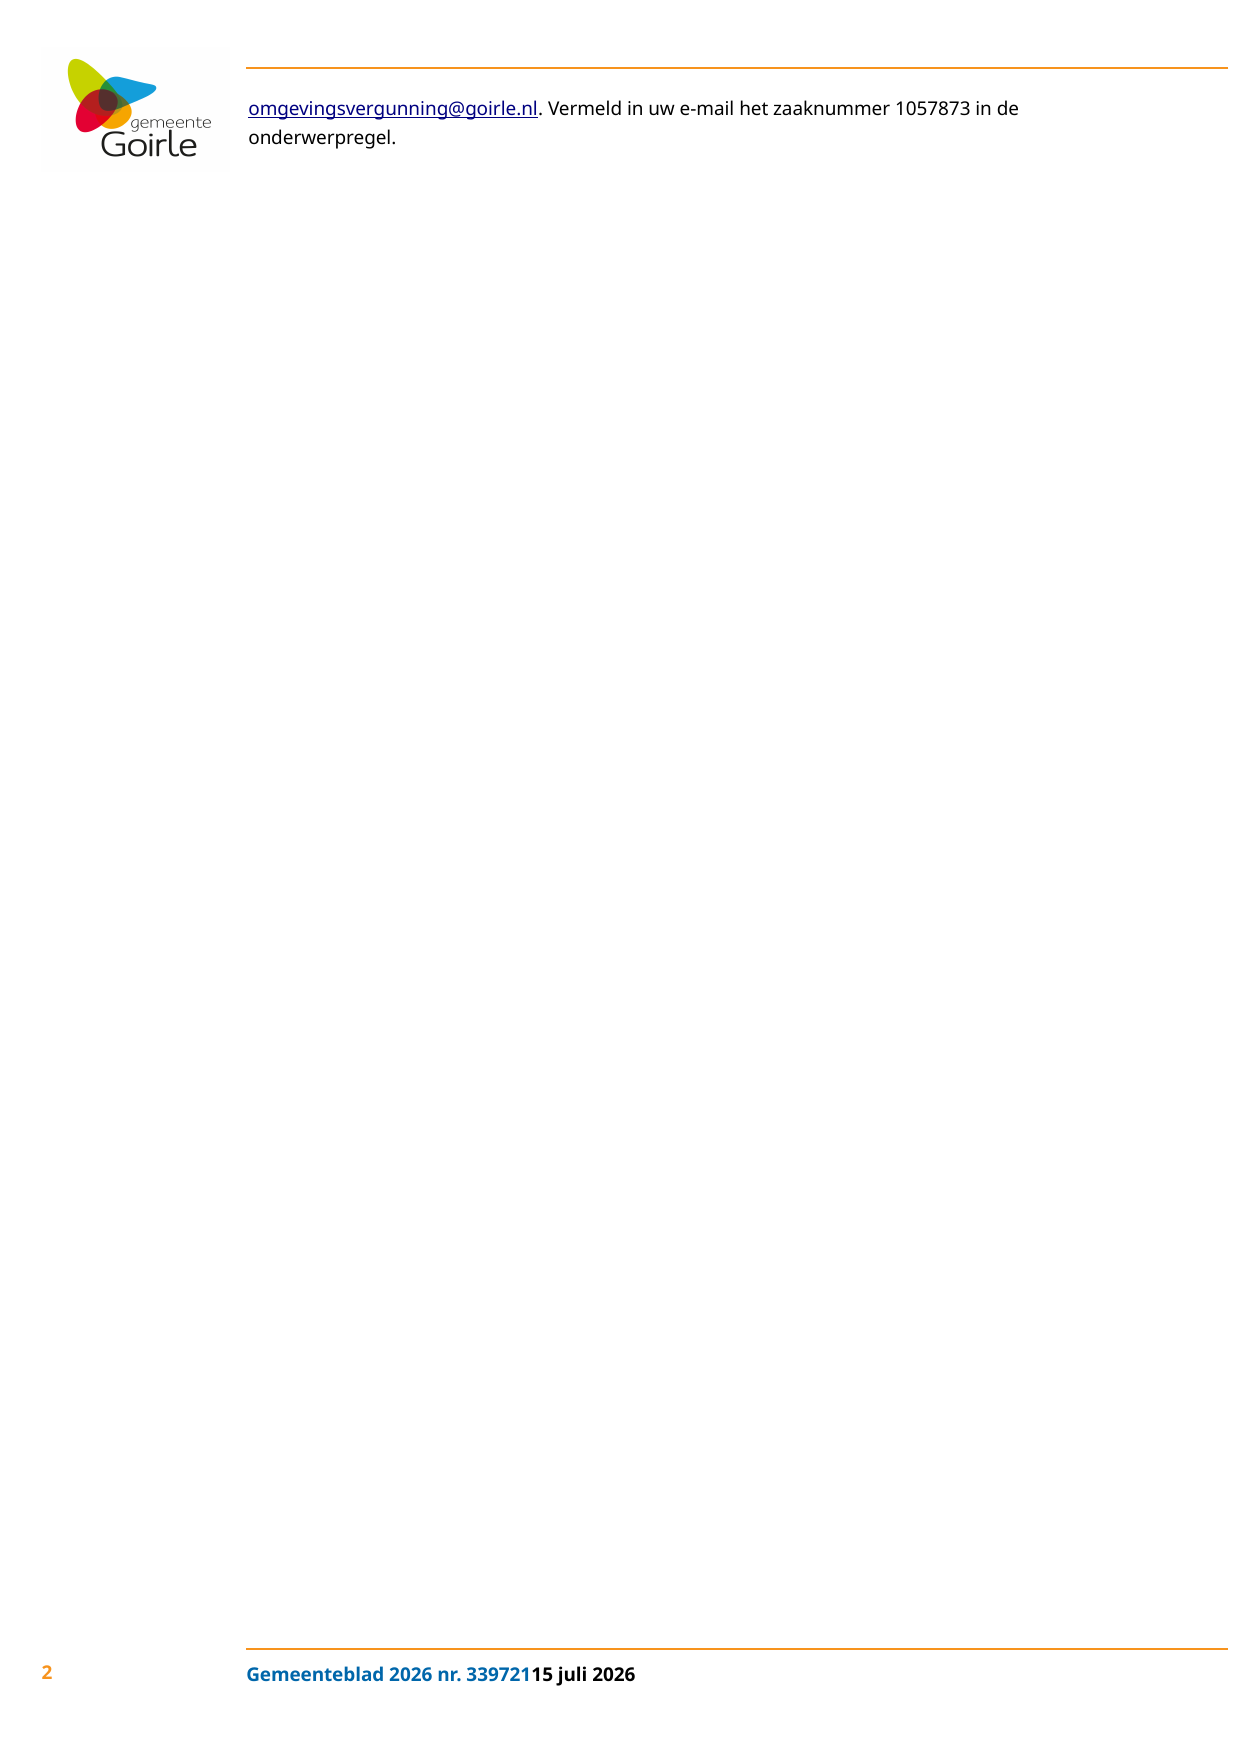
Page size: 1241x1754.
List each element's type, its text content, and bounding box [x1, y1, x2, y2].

text omgevingsvergunning@goirle.nl. Vermeld in uw e-mail het zaaknummer 1057873 in de onderwerpregel. [248, 95, 1152, 150]
picture [41, 47, 231, 172]
